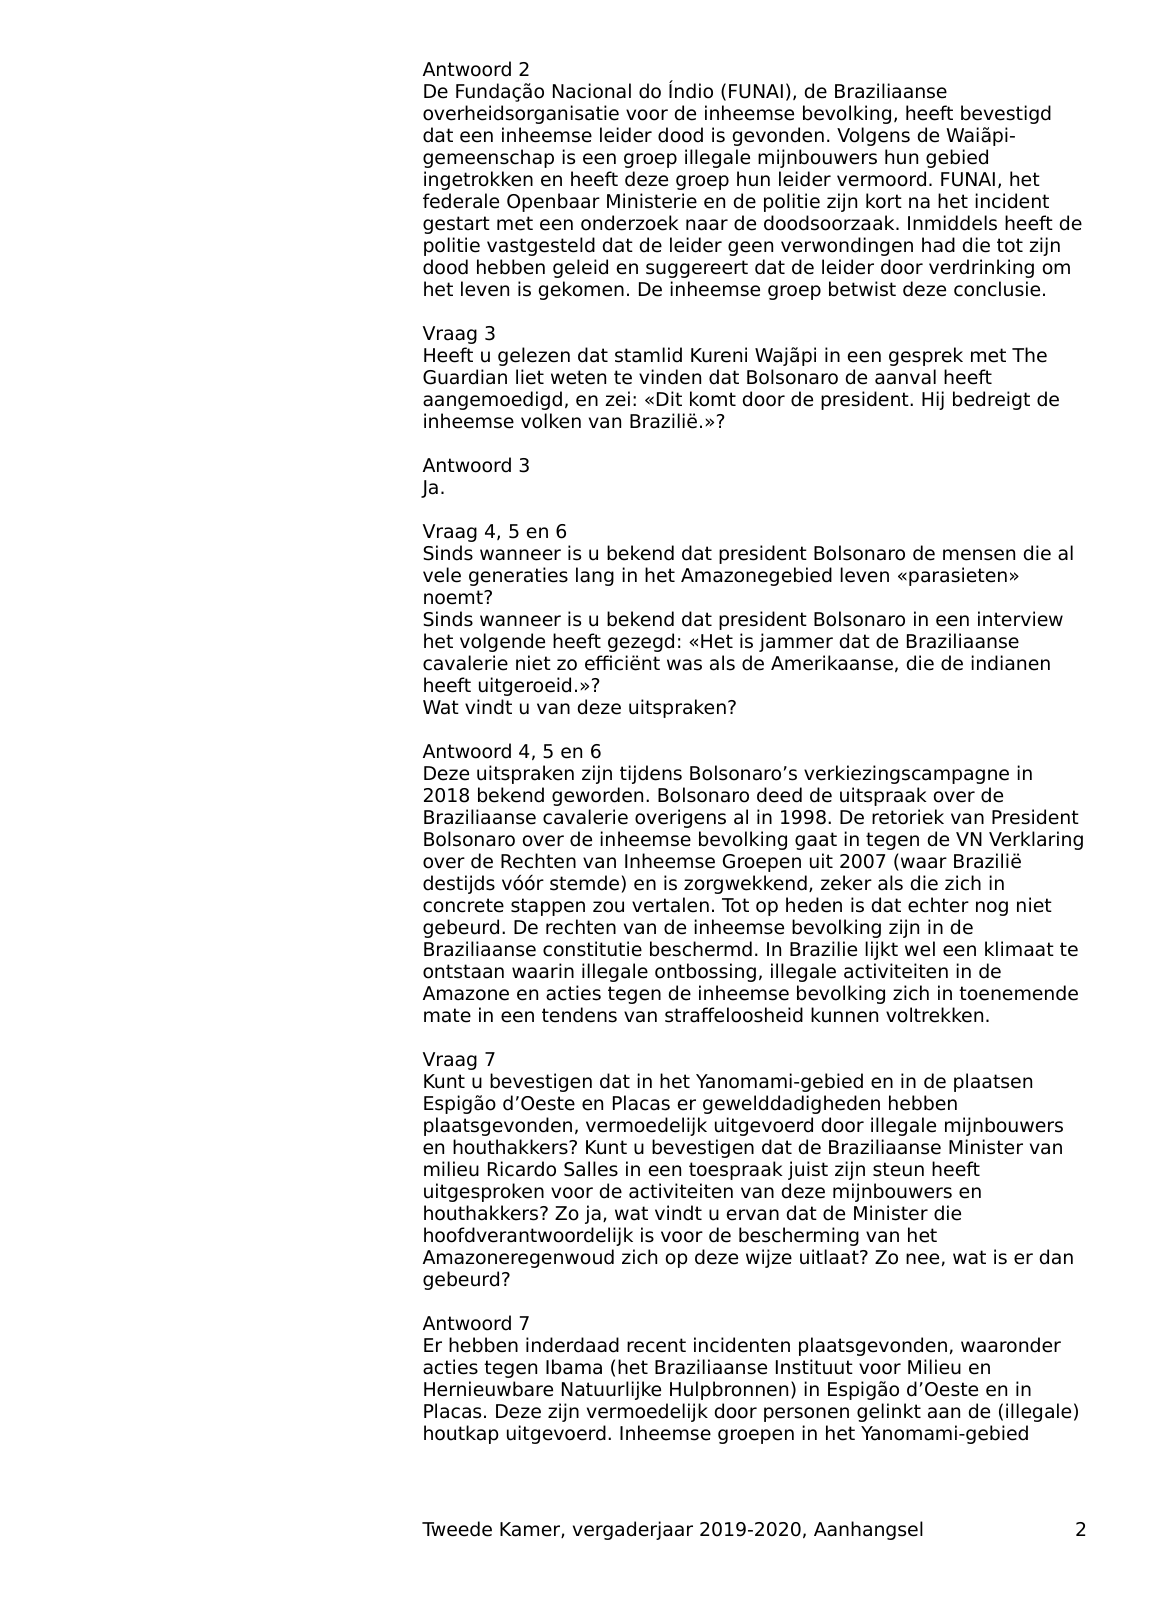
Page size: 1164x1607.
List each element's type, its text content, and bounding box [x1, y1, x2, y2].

text Antwoord 3 [422, 455, 1087, 477]
text Wat vindt u van deze uitspraken? [422, 697, 1087, 719]
text Vraag 4, 5 en 6 [422, 521, 1087, 543]
text Deze uitspraken zijn tijdens Bolsonaro’s verkiezingscampagne in 2018 bekend geworden. Bolsonaro deed de uitspraak over de Braziliaanse cavalerie overigens al in 1998. De retoriek van President Bolsonaro over de inheemse bevolking gaat in tegen de VN Verklaring over de Rechten van Inheemse Groepen uit 2007 (waar Brazilië destijds vóór stemde) en is zorgwekkend, zeker als die zich in concrete stappen zou vertalen. Tot op heden is dat echter nog niet gebeurd. De rechten van de inheemse bevolking zijn in de Braziliaanse constitutie beschermd. In Brazilie lijkt wel een klimaat te ontstaan waarin illegale ontbossing, illegale activiteiten in de Amazone en acties tegen de inheemse bevolking zich in toenemende mate in een tendens van straffeloosheid kunnen voltrekken. [422, 763, 1087, 1027]
text Heeft u gelezen dat stamlid Kureni Wajãpi in een gesprek met The Guardian liet weten te vinden dat Bolsonaro de aanval heeft aangemoedigd, en zei: «Dit komt door de president. Hij bedreigt de inheemse volken van Brazilië.»? [422, 345, 1087, 433]
text Antwoord 7 [422, 1313, 1087, 1335]
text Vraag 7 [422, 1049, 1087, 1071]
text Antwoord 4, 5 en 6 [422, 741, 1087, 763]
text Vraag 3 [422, 323, 1087, 345]
text Antwoord 2 [422, 59, 1087, 81]
text Sinds wanneer is u bekend dat president Bolsonaro de mensen die al vele generaties lang in het Amazonegebied leven «parasieten» noemt? [422, 543, 1087, 609]
text Kunt u bevestigen dat in het Yanomami-gebied en in de plaatsen Espigão d’Oeste en Placas er gewelddadigheden hebben plaatsgevonden, vermoedelijk uitgevoerd door illegale mijnbouwers en houthakkers? Kunt u bevestigen dat de Braziliaanse Minister van milieu Ricardo Salles in een toespraak juist zijn steun heeft uitgesproken voor de activiteiten van deze mijnbouwers en houthakkers? Zo ja, wat vindt u ervan dat de Minister die hoofdverantwoordelijk is voor de bescherming van het Amazoneregenwoud zich op deze wijze uitlaat? Zo nee, wat is er dan gebeurd? [422, 1071, 1087, 1291]
text Ja. [422, 477, 1087, 499]
text Er hebben inderdaad recent incidenten plaatsgevonden, waaronder acties tegen Ibama (het Braziliaanse Instituut voor Milieu en Hernieuwbare Natuurlijke Hulpbronnen) in Espigão d’Oeste en in Placas. Deze zijn vermoedelijk door personen gelinkt aan de (illegale) houtkap uitgevoerd. Inheemse groepen in het Yanomami-gebied [422, 1335, 1087, 1445]
text Sinds wanneer is u bekend dat president Bolsonaro in een interview het volgende heeft gezegd: «Het is jammer dat de Braziliaanse cavalerie niet zo efficiënt was als de Amerikaanse, die de indianen heeft uitgeroeid.»? [422, 609, 1087, 697]
text De Fundação Nacional do Índio (FUNAI), de Braziliaanse overheidsorganisatie voor de inheemse bevolking, heeft bevestigd dat een inheemse leider dood is gevonden. Volgens de Waiãpi-gemeenschap is een groep illegale mijnbouwers hun gebied ingetrokken en heeft deze groep hun leider vermoord. FUNAI, het federale Openbaar Ministerie en de politie zijn kort na het incident gestart met een onderzoek naar de doodsoorzaak. Inmiddels heeft de politie vastgesteld dat de leider geen verwondingen had die tot zijn dood hebben geleid en suggereert dat de leider door verdrinking om het leven is gekomen. De inheemse groep betwist deze conclusie. [422, 81, 1087, 301]
